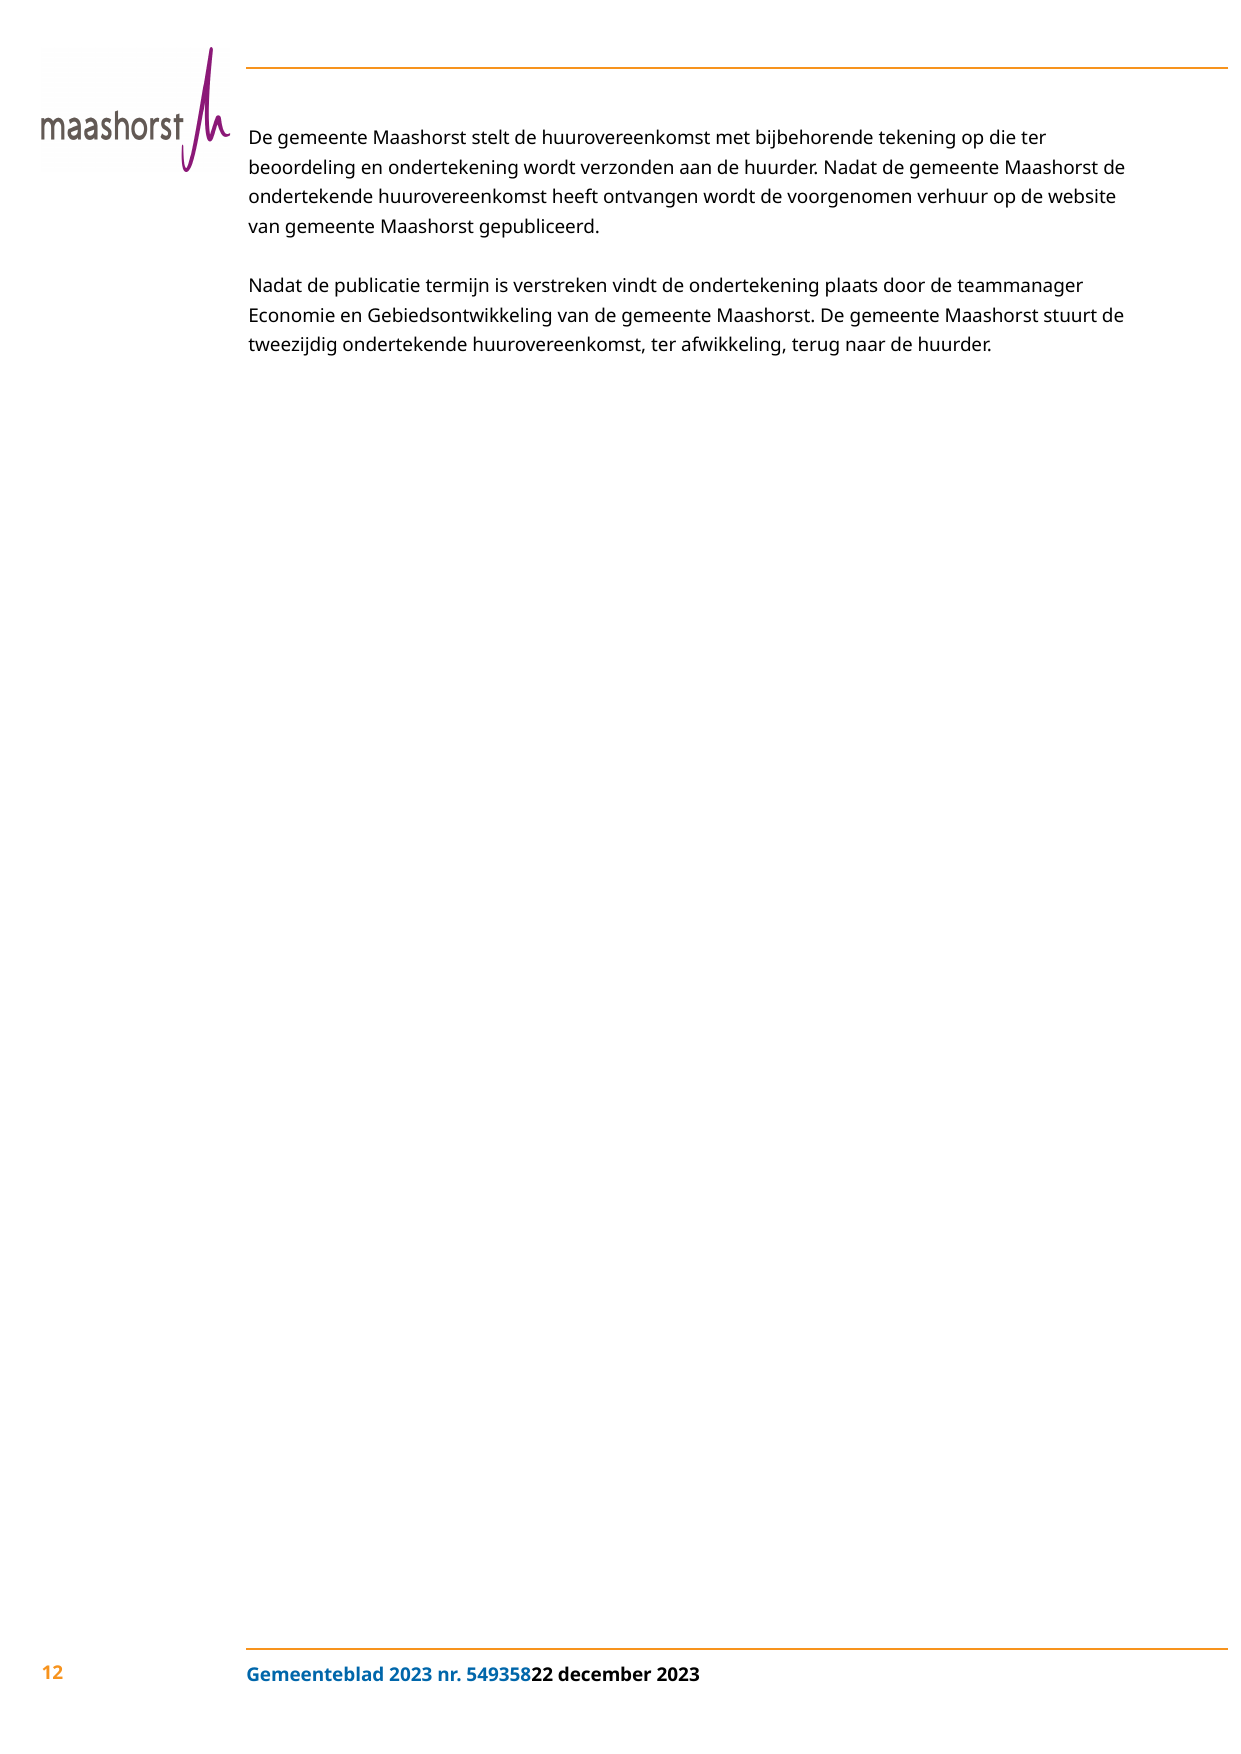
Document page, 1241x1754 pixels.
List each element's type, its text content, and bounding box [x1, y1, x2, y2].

picture [41, 47, 231, 172]
text Nadat de publicatie termijn is verstreken vindt de ondertekening plaats door de teammanager Economie en Gebiedsontwikkeling van de gemeente Maashorst. De gemeente Maashorst stuurt de tweezijdig ondertekende huurovereenkomst, ter afwikkeling, terug naar de huurder. [248, 272, 1152, 357]
text De gemeente Maashorst stelt de huurovereenkomst met bijbehorende tekening op die ter beoordeling en ondertekening wordt verzonden aan de huurder. Nadat de gemeente Maashorst de ondertekende huurovereenkomst heeft ontvangen wordt de voorgenomen verhuur op de website van gemeente Maashorst gepubliceerd. [248, 124, 1152, 239]
